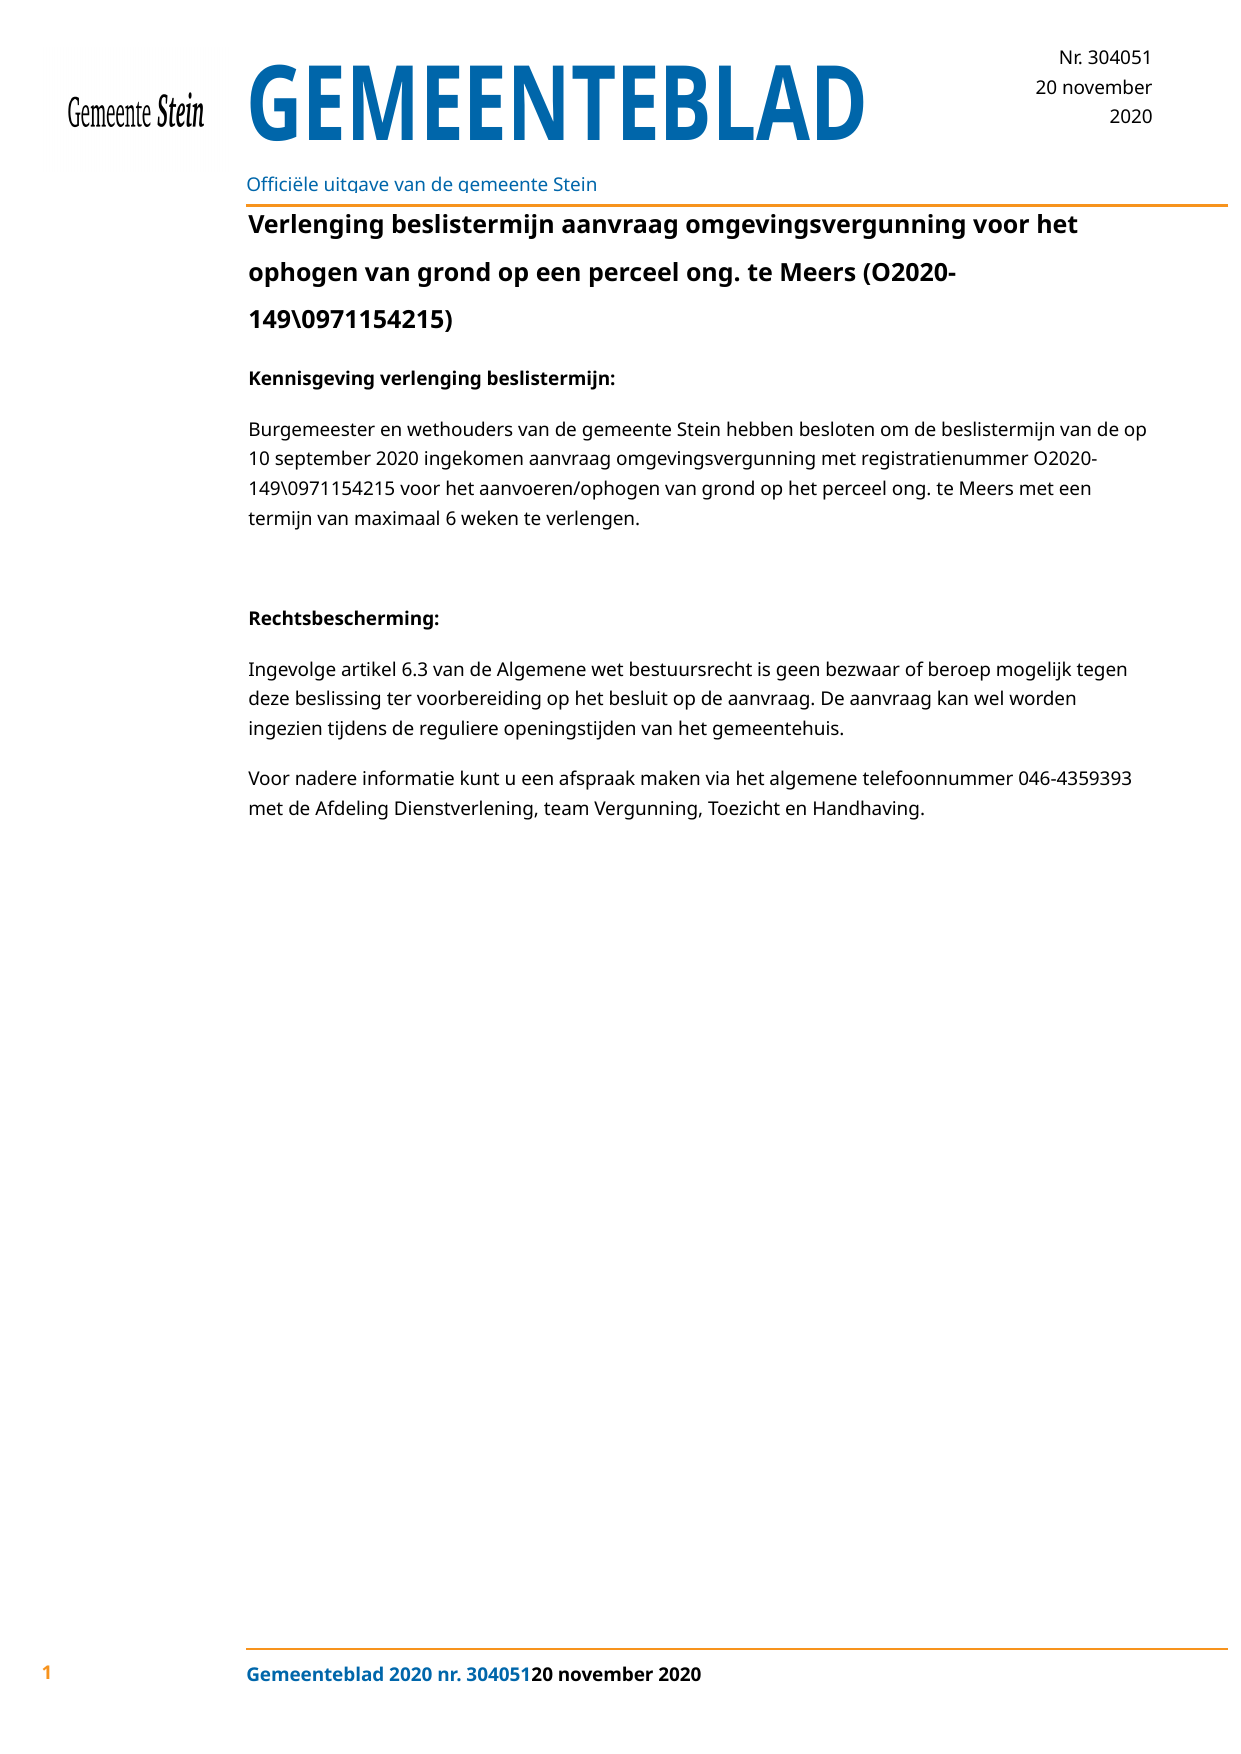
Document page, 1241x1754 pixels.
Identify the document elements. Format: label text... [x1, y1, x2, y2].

text Verlenging beslistermijn aanvraag omgevingsvergunning voor het ophogen van grond op een perceel ong. te Meers (O2020-149\0971154215) [248, 207, 1152, 336]
text Burgemeester en wethouders van de gemeente Stein hebben besloten om de beslistermijn van de op 10 september 2020 ingekomen aanvraag omgevingsvergunning met registratienummer O2020-149\0971154215 voor het aanvoeren/ophogen van grond op het perceel ong. te Meers met een termijn van maximaal 6 weken te verlengen. [248, 416, 1152, 530]
picture [41, 47, 231, 172]
text Ingevolge artikel 6.3 van de Algemene wet bestuursrecht is geen bezwaar of beroep mogelijk tegen deze beslissing ter voorbereiding op het besluit op de aanvraag. De aanvraag kan wel worden ingezien tijdens de reguliere openingstijden van het gemeentehuis. [248, 656, 1152, 741]
text Voor nadere informatie kunt u een afspraak maken via het algemene telefoonnummer 046-4359393 met de Afdeling Dienstverlening, team Vergunning, Toezicht en Handhaving. [248, 766, 1152, 821]
text Rechtsbescherming: [248, 606, 1152, 631]
text Kennisgeving verlenging beslistermijn: [248, 366, 1152, 391]
